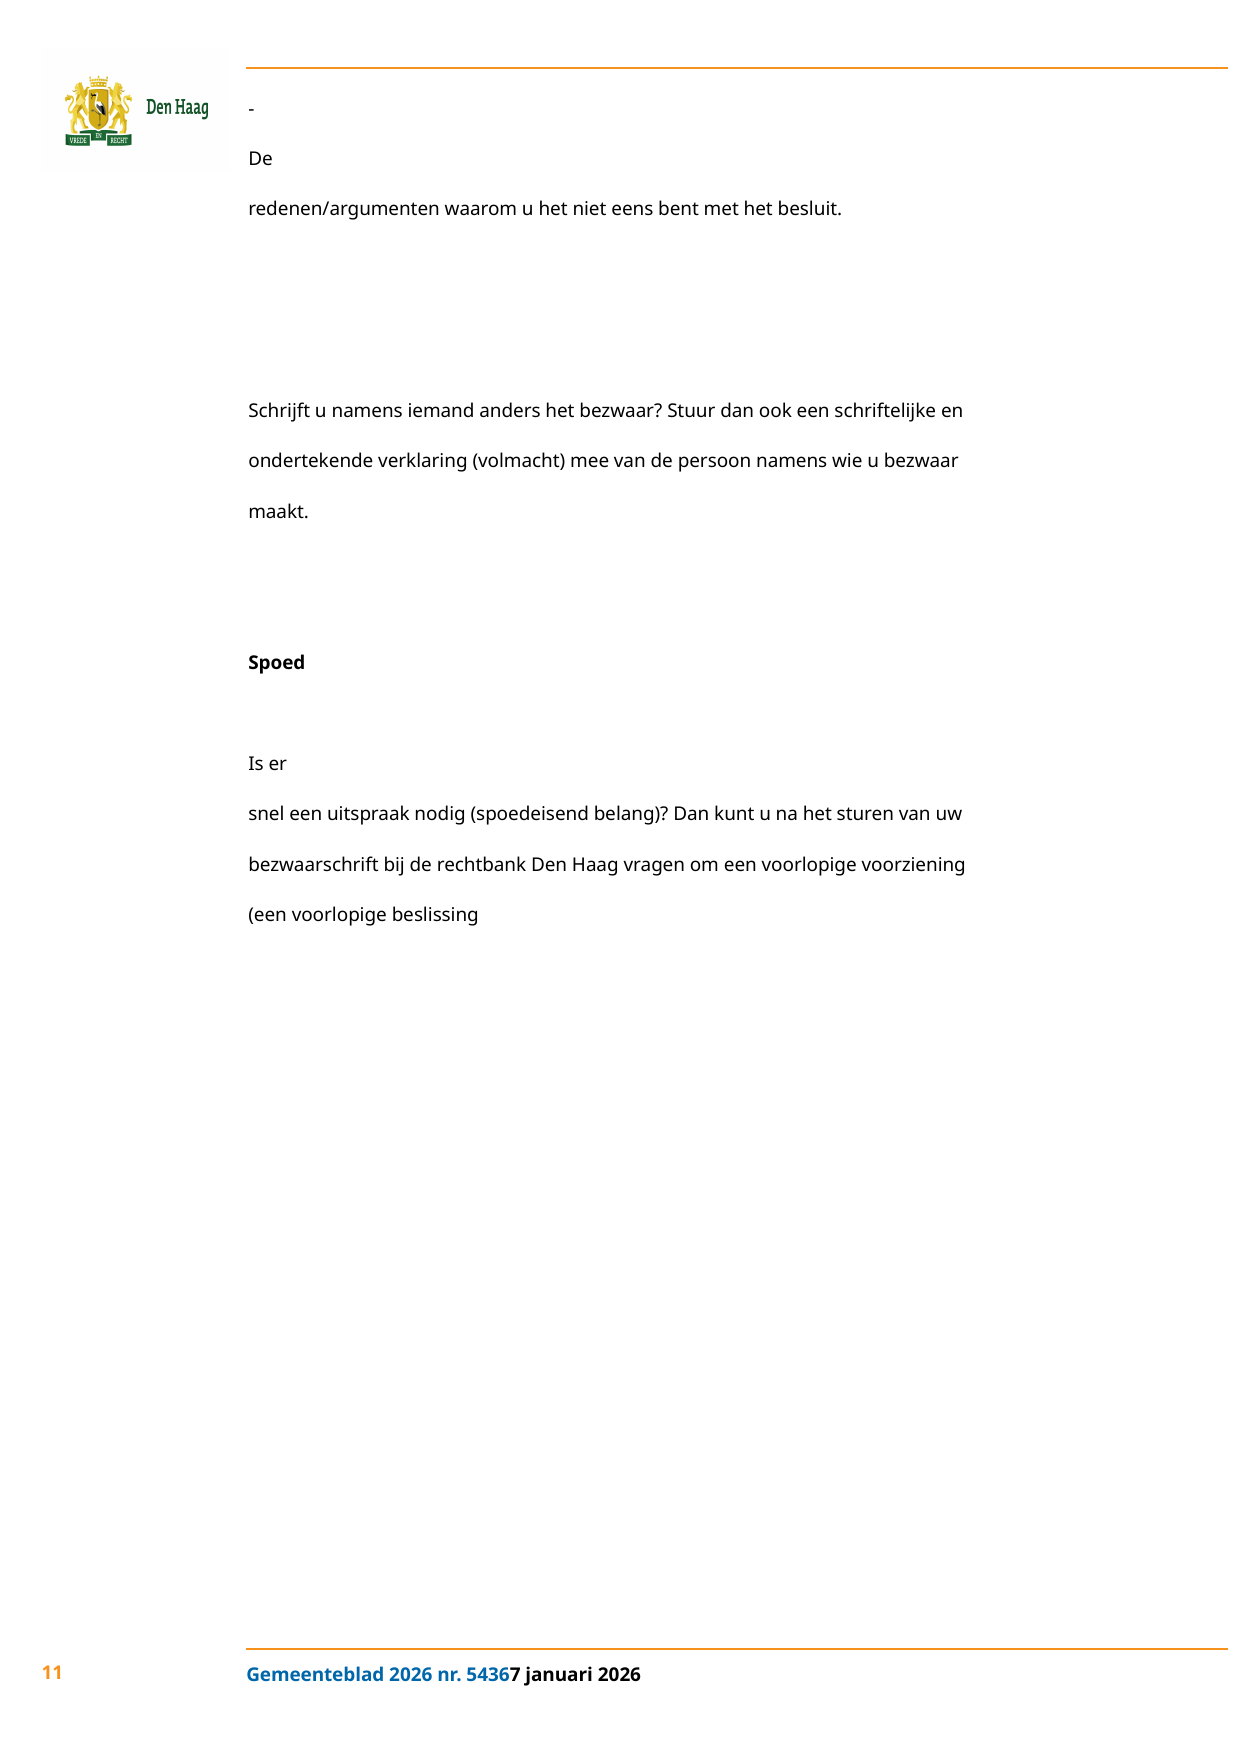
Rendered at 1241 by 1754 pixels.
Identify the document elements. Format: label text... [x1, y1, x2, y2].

text Schrijft u namens iemand anders het bezwaar? Stuur dan ook een schriftelijke en [248, 397, 1152, 423]
text De [248, 145, 1152, 171]
text Is er [248, 750, 1152, 776]
text (een voorlopige beslissing [248, 901, 1152, 927]
text snel een uitspraak nodig (spoedeisend belang)? Dan kunt u na het sturen van uw [248, 801, 1152, 826]
text - [248, 95, 1152, 121]
picture [41, 47, 231, 172]
text ondertekende verklaring (volmacht) mee van de persoon namens wie u bezwaar [248, 448, 1152, 473]
text bezwaarschrift bij de rechtbank Den Haag vragen om een voorlopige voorziening [248, 851, 1152, 877]
text maakt. [248, 498, 1152, 524]
text redenen/argumenten waarom u het niet eens bent met het besluit. [248, 196, 1152, 221]
text Spoed [248, 649, 1152, 675]
